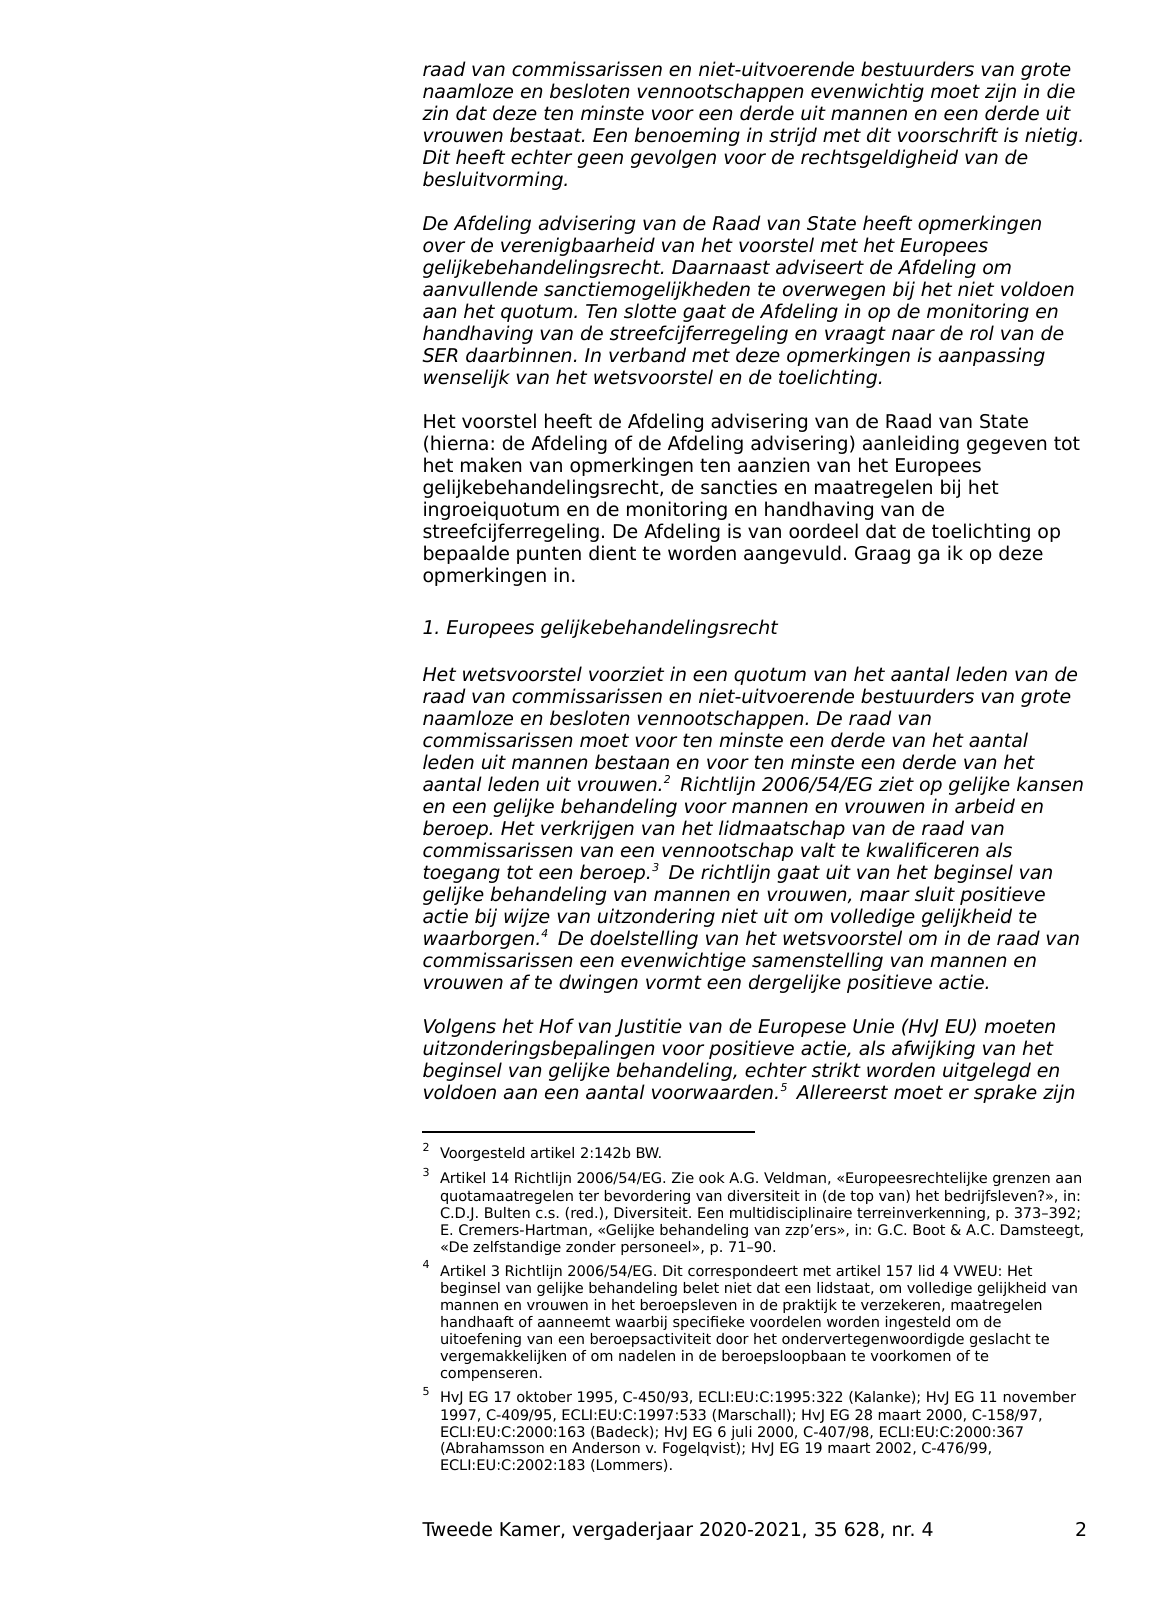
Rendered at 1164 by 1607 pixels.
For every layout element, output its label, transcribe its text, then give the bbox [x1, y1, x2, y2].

text Het voorstel heeft de Afdeling advisering van de Raad van State (hierna: de Afdeling of de Afdeling advisering) aanleiding gegeven tot het maken van opmerkingen ten aanzien van het Europees gelijkebehandelingsrecht, de sancties en maatregelen bij het ingroeiquotum en de monitoring en handhaving van de streefcijferregeling. De Afdeling is van oordeel dat de toelichting op bepaalde punten dient te worden aangevuld. Graag ga ik op deze opmerkingen in. [422, 411, 1087, 587]
text Volgens het Hof van Justitie van de Europese Unie (HvJ EU) moeten uitzonderingsbepalingen voor positieve actie, als afwijking van het beginsel van gelijke behandeling, echter strikt worden uitgelegd en voldoen aan een aantal voorwaarden. Allereerst moet er sprake zijn [422, 1016, 1087, 1104]
text De Afdeling advisering van de Raad van State heeft opmerkingen over de verenigbaarheid van het voorstel met het Europees gelijkebehandelingsrecht. Daarnaast adviseert de Afdeling om aanvullende sanctiemogelijkheden te overwegen bij het niet voldoen aan het quotum. Ten slotte gaat de Afdeling in op de monitoring en handhaving van de streefcijferregeling en vraagt naar de rol van de SER daarbinnen. In verband met deze opmerkingen is aanpassing wenselijk van het wetsvoorstel en de toelichting. [422, 213, 1087, 389]
text raad van commissarissen en niet-uitvoerende bestuurders van grote naamloze en besloten vennootschappen evenwichtig moet zijn in die zin dat deze ten minste voor een derde uit mannen en een derde uit vrouwen bestaat. Een benoeming in strijd met dit voorschrift is nietig. Dit heeft echter geen gevolgen voor de rechtsgeldigheid van de besluitvorming. [422, 59, 1087, 191]
text HvJ EG 17 oktober 1995, C-450/93, ECLI:EU:C:1995:322 (Kalanke); HvJ EG 11 november 1997, C-409/95, ECLI:EU:C:1997:533 (Marschall); HvJ EG 28 maart 2000, C-158/97, ECLI:EU:C:2000:163 (Badeck); HvJ EG 6 juli 2000, C-407/98, ECLI:EU:C:2000:367 (Abrahamsson en Anderson v. Fogelqvist); HvJ EG 19 maart 2002, C-476/99, ECLI:EU:C:2002:183 (Lommers). [422, 1385, 1087, 1474]
text Het wetsvoorstel voorziet in een quotum van het aantal leden van de raad van commissarissen en niet-uitvoerende bestuurders van grote naamloze en besloten vennootschappen. De raad van commissarissen moet voor ten minste een derde van het aantal leden uit mannen bestaan en voor ten minste een derde van het aantal leden uit vrouwen. Richtlijn 2006/54/EG ziet op gelijke kansen en een gelijke behandeling voor mannen en vrouwen in arbeid en beroep. Het verkrijgen van het lidmaatschap van de raad van commissarissen van een vennootschap valt te kwalificeren als toegang tot een beroep. De richtlijn gaat uit van het beginsel van gelijke behandeling van mannen en vrouwen, maar sluit positieve actie bij wijze van uitzondering niet uit om volledige gelijkheid te waarborgen. De doelstelling van het wetsvoorstel om in de raad van commissarissen een evenwichtige samenstelling van mannen en vrouwen af te dwingen vormt een dergelijke positieve actie. [422, 664, 1087, 994]
text Artikel 14 Richtlijn 2006/54/EG. Zie ook A.G. Veldman, «Europeesrechtelijke grenzen aan quotamaatregelen ter bevordering van diversiteit in (de top van) het bedrijfsleven?», in: C.D.J. Bulten c.s. (red.), Diversiteit. Een multidisciplinaire terreinverkenning, p. 373–392; E. Cremers-Hartman, «Gelijke behandeling van zzp’ers», in: G.C. Boot & A.C. Damsteegt, «De zelfstandige zonder personeel», p. 71–90. [422, 1166, 1087, 1256]
text Artikel 3 Richtlijn 2006/54/EG. Dit correspondeert met artikel 157 lid 4 VWEU: Het beginsel van gelijke behandeling belet niet dat een lidstaat, om volledige gelijkheid van mannen en vrouwen in het beroepsleven in de praktijk te verzekeren, maatregelen handhaaft of aanneemt waarbij speciﬁeke voordelen worden ingesteld om de uitoefening van een beroepsactiviteit door het ondervertegenwoordigde geslacht te vergemakkelijken of om nadelen in de beroepsloopbaan te voorkomen of te compenseren. [422, 1258, 1087, 1382]
subtitle 1. Europees gelijkebehandelingsrecht [422, 617, 1087, 639]
text Voorgesteld artikel 2:142b BW. [422, 1141, 1087, 1163]
